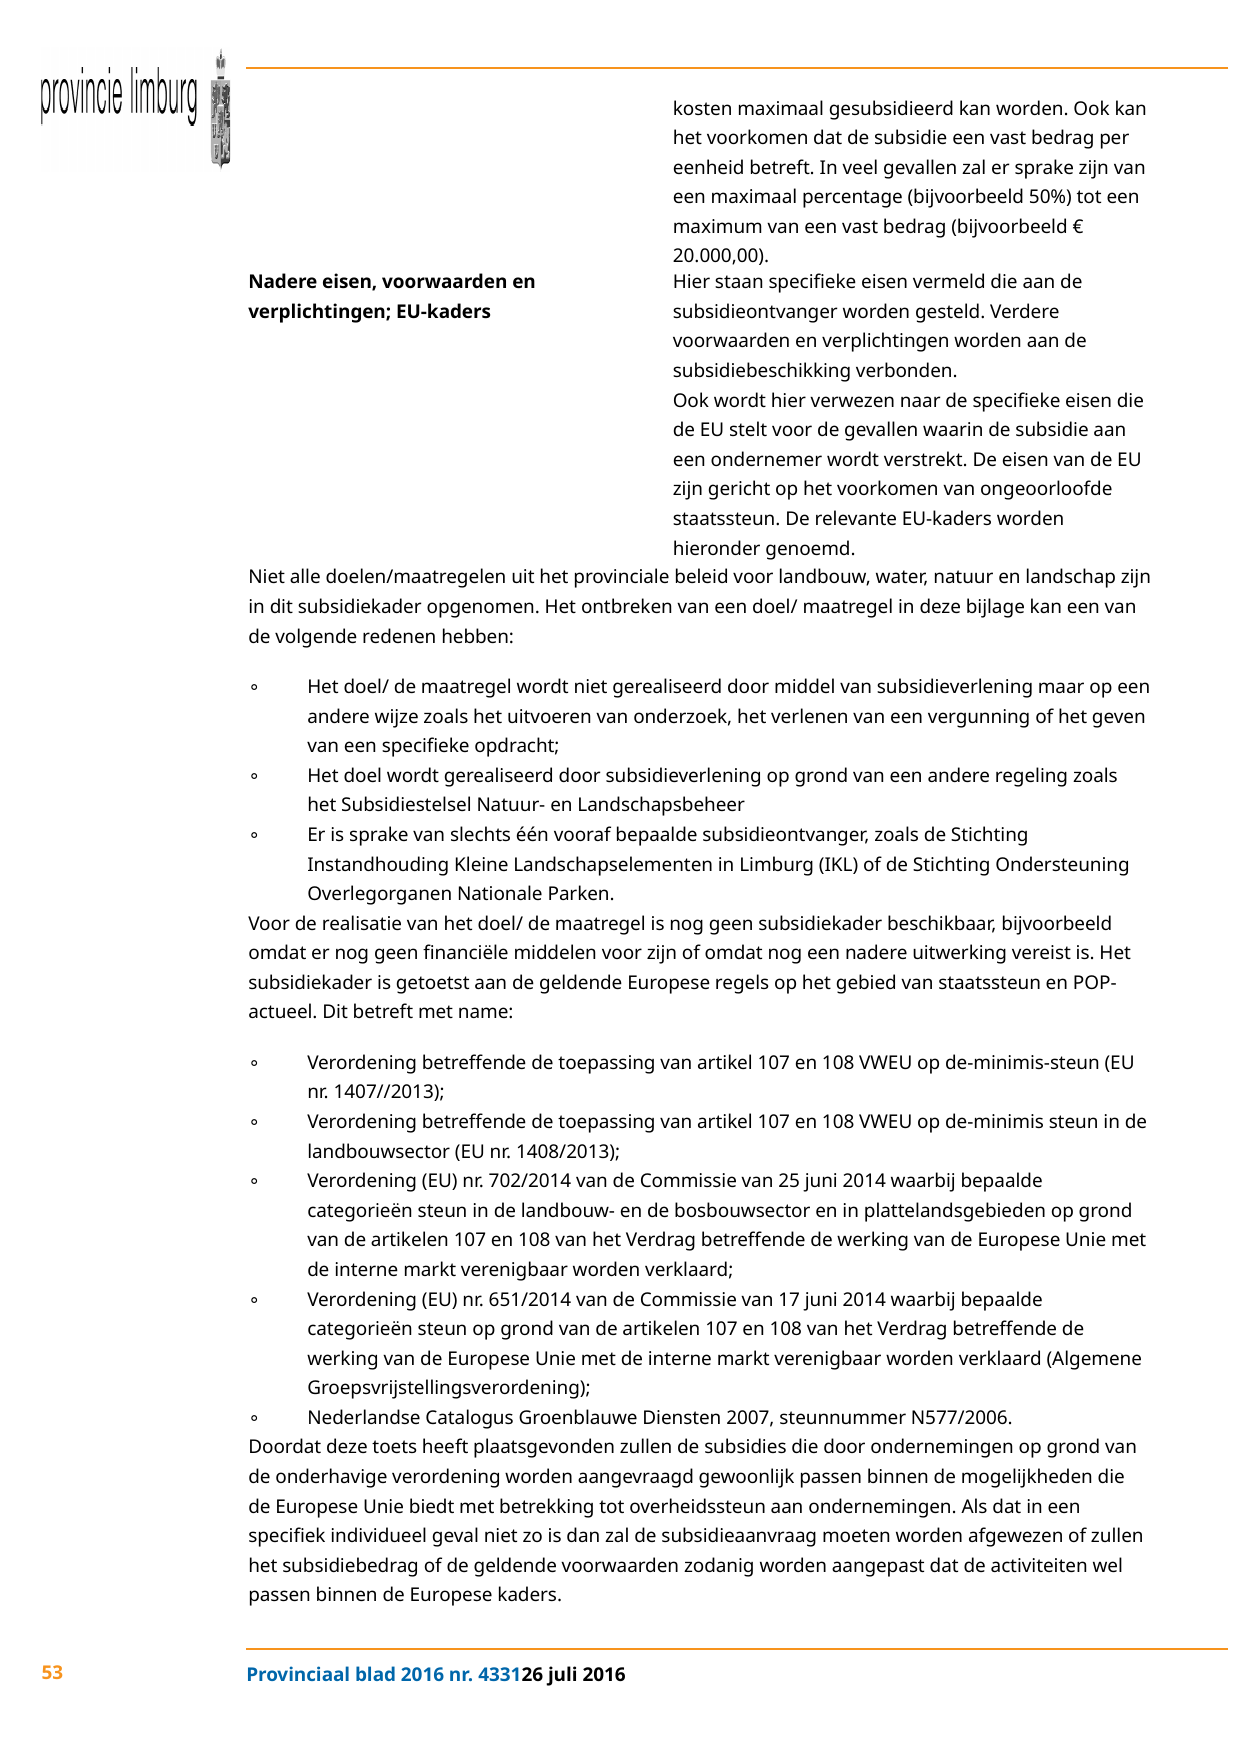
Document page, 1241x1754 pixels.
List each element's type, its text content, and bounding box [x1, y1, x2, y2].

list Verordening (EU) nr. 651/2014 van de Commissie van 17 juni 2014 waarbij bepaalde categorieën steun op grond van de artikelen 107 en 108 van het Verdrag betreffende de werking van de Europese Unie met de interne markt verenigbaar worden verklaard (Algemene Groepsvrijstellingsverordening); [248, 1286, 1152, 1400]
list Er is sprake van slechts één vooraf bepaalde subsidieontvanger, zoals de Stichting Instandhouding Kleine Landschapselementen in Limburg (IKL) of de Stichting Ondersteuning Overlegorganen Nationale Parken. [248, 821, 1152, 906]
text Doordat deze toets heeft plaatsgevonden zullen de subsidies die door ondernemingen op grond van de onderhavige verordening worden aangevraagd gewoonlijk passen binnen de mogelijkheden die de Europese Unie biedt met betrekking tot overheidssteun aan ondernemingen. Als dat in een specifiek individueel geval niet zo is dan zal de subsidieaanvraag moeten worden afgewezen of zullen het subsidiebedrag of de geldende voorwaarden zodanig worden aangepast dat de activiteiten wel passen binnen de Europese kaders. [248, 1434, 1152, 1607]
list Verordening (EU) nr. 702/2014 van de Commissie van 25 juni 2014 waarbij bepaalde categorieën steun in de landbouw- en de bosbouwsector en in plattelandsgebieden op grond van de artikelen 107 en 108 van het Verdrag betreffende de werking van de Europese Unie met de interne markt verenigbaar worden verklaard; [248, 1167, 1152, 1282]
list Het doel/ de maatregel wordt niet gerealiseerd door middel van subsidieverlening maar op een andere wijze zoals het uitvoeren van onderzoek, het verlenen van een vergunning of het geven van een specifieke opdracht; [248, 673, 1152, 758]
list Nederlandse Catalogus Groenblauwe Diensten 2007, steunnummer N577/2006. [248, 1404, 1152, 1430]
picture [41, 47, 231, 172]
list Verordening betreffende de toepassing van artikel 107 en 108 VWEU op de-minimis steun in de landbouwsector (EU nr. 1408/2013); [248, 1108, 1152, 1163]
table_cell [248, 95, 673, 268]
table_cell Nadere eisen, voorwaarden en verplichtingen; EU-kaders [248, 269, 673, 560]
text Voor de realisatie van het doel/ de maatregel is nog geen subsidiekader beschikbaar, bijvoorbeeld omdat er nog geen financiële middelen voor zijn of omdat nog een nadere uitwerking vereist is. Het subsidiekader is getoetst aan de geldende Europese regels op het gebied van staatssteun en POP-actueel. Dit betreft met name: [248, 910, 1152, 1024]
list Het doel wordt gerealiseerd door subsidieverlening op grond van een andere regeling zoals het Subsidiestelsel Natuur- en Landschapsbeheer [248, 762, 1152, 817]
list Verordening betreffende de toepassing van artikel 107 en 108 VWEU op de-minimis-steun (EU nr. 1407//2013); [248, 1049, 1152, 1104]
text Niet alle doelen/maatregelen uit het provinciale beleid voor landbouw, water, natuur en landschap zijn in dit subsidiekader opgenomen. Het ontbreken van een doel/ maatregel in deze bijlage kan een van de volgende redenen hebben: [248, 564, 1152, 648]
table_cell kosten maximaal gesubsidieerd kan worden. Ook kan het voorkomen dat de subsidie een vast bedrag per eenheid betreft. In veel gevallen zal er sprake zijn van een maximaal percentage (bijvoorbeeld 50%) tot een maximum van een vast bedrag (bijvoorbeeld € 20.000,00). [673, 95, 1152, 268]
table_cell Hier staan specifieke eisen vermeld die aan de subsidieontvanger worden gesteld. Verdere voorwaarden en verplichtingen worden aan de subsidiebeschikking verbonden. Ook wordt hier verwezen naar de specifieke eisen die de EU stelt voor de gevallen waarin de subsidie aan een ondernemer wordt verstrekt. De eisen van de EU zijn gericht op het voorkomen van ongeoorloofde staatssteun. De relevante EU-kaders worden hieronder genoemd. [673, 269, 1152, 560]
